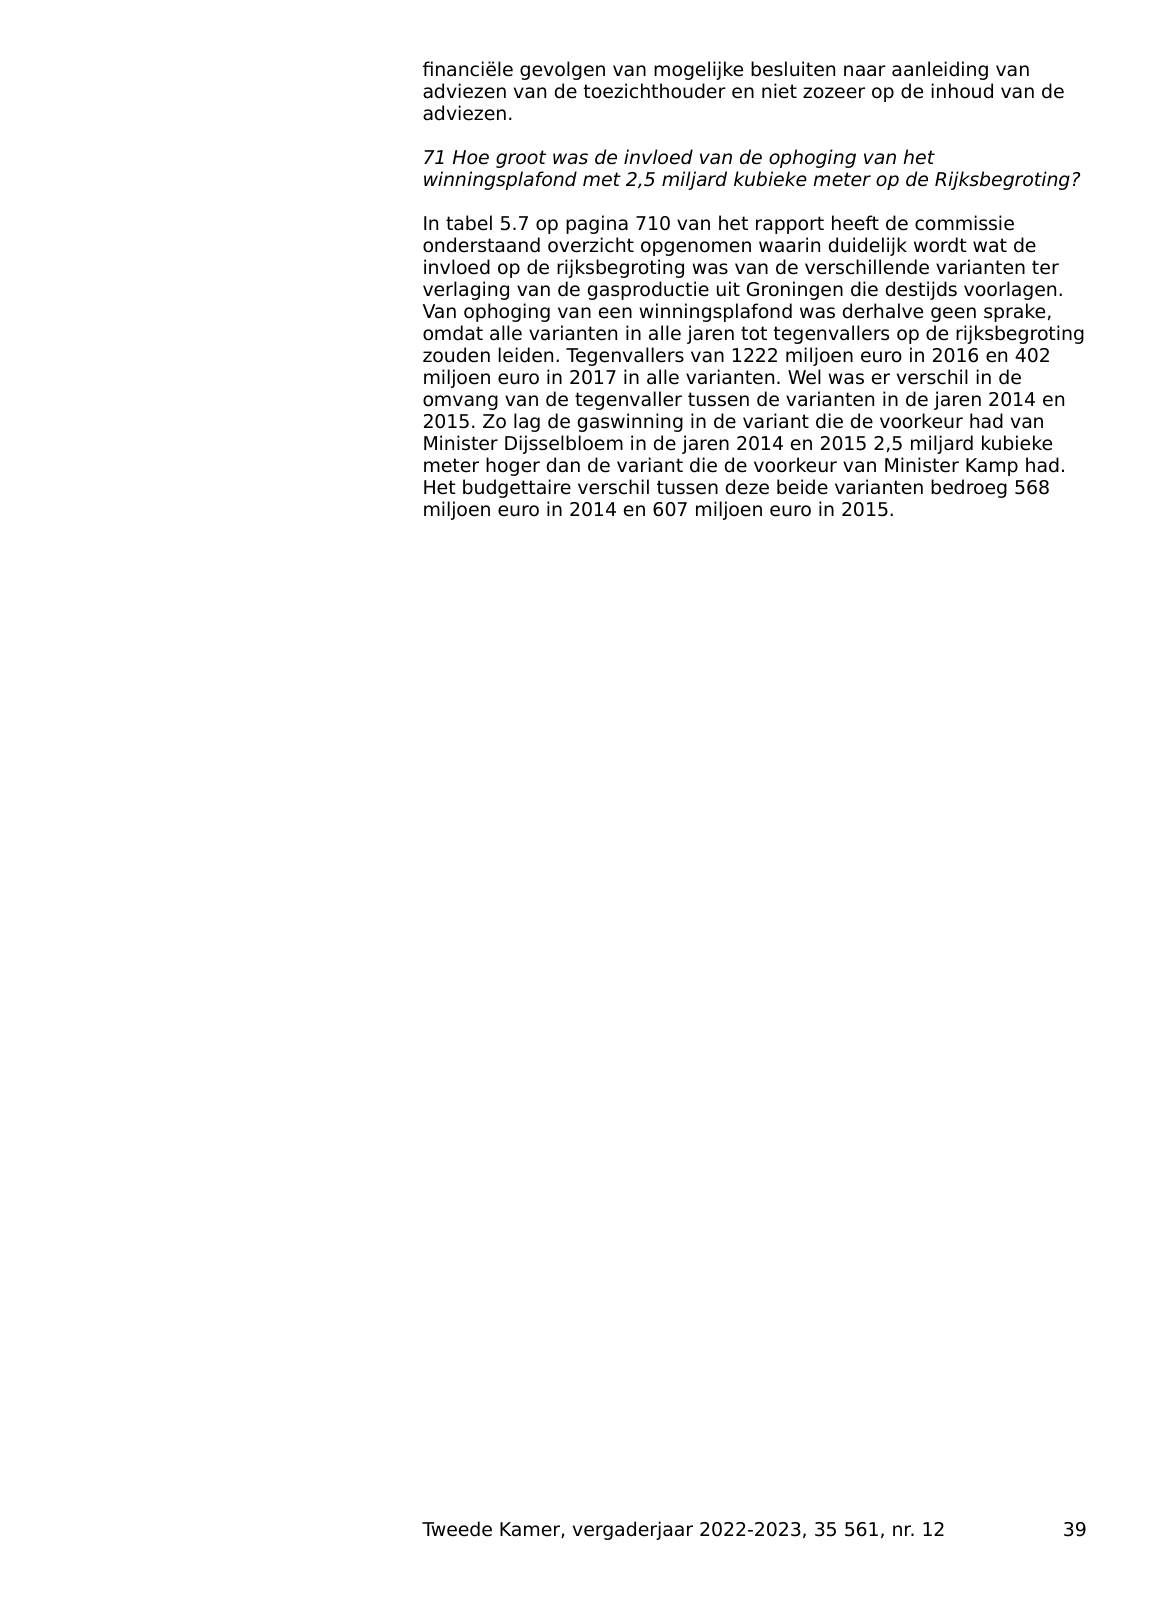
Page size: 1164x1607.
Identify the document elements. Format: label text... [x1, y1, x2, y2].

text In tabel 5.7 op pagina 710 van het rapport heeft de commissie onderstaand overzicht opgenomen waarin duidelijk wordt wat de invloed op de rijksbegroting was van de verschillende varianten ter verlaging van de gasproductie uit Groningen die destijds voorlagen. Van ophoging van een winningsplafond was derhalve geen sprake, omdat alle varianten in alle jaren tot tegenvallers op de rijksbegroting zouden leiden. Tegenvallers van 1222 miljoen euro in 2016 en 402 miljoen euro in 2017 in alle varianten. Wel was er verschil in de omvang van de tegenvaller tussen de varianten in de jaren 2014 en 2015. Zo lag de gaswinning in de variant die de voorkeur had van Minister Dijsselbloem in de jaren 2014 en 2015 2,5 miljard kubieke meter hoger dan de variant die de voorkeur van Minister Kamp had. Het budgettaire verschil tussen deze beide varianten bedroeg 568 miljoen euro in 2014 en 607 miljoen euro in 2015. [422, 213, 1087, 521]
text financiële gevolgen van mogelijke besluiten naar aanleiding van adviezen van de toezichthouder en niet zozeer op de inhoud van de adviezen. [422, 59, 1087, 125]
subtitle 71 Hoe groot was de invloed van de ophoging van het winningsplafond met 2,5 miljard kubieke meter op de Rijksbegroting? [422, 147, 1087, 191]
